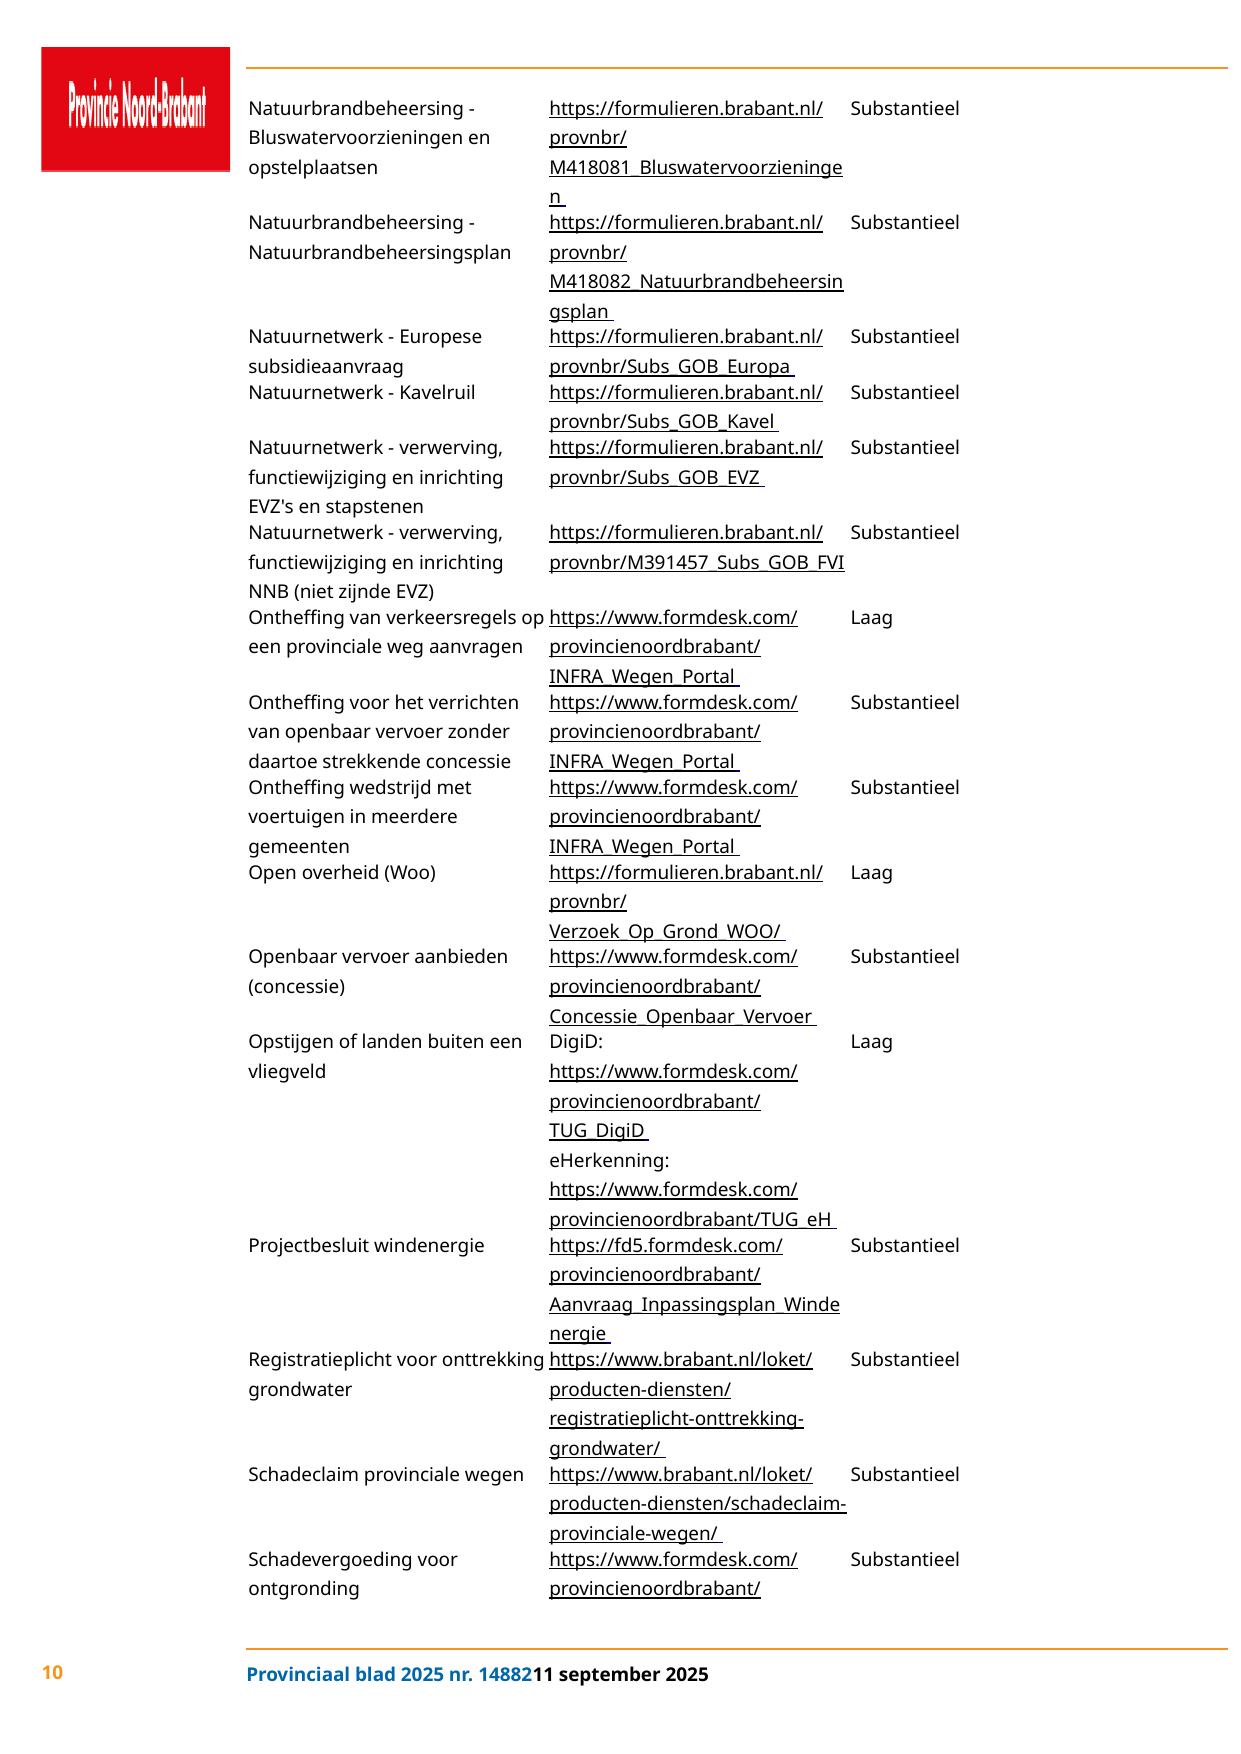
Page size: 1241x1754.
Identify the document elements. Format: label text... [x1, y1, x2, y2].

table_cell https://formulieren.brabant.nl/provnbr/Subs_GOB_Europa [549, 324, 850, 379]
table_cell Substantieel [850, 324, 1152, 379]
picture [41, 47, 231, 172]
table_cell Natuurnetwerk - verwerving, functiewijziging en inrichting NNB (niet zijnde EVZ) [248, 519, 549, 604]
table_cell Projectbesluit windenergie [248, 1232, 549, 1346]
table_cell Substantieel [850, 1461, 1152, 1546]
table_cell https://www.formdesk.com/provincienoordbrabant/INFRA_Wegen_Portal [549, 604, 850, 689]
table_cell https://www.brabant.nl/loket/producten-diensten/schadeclaim-provinciale-wegen/ [549, 1461, 850, 1546]
table_cell Natuurnetwerk - Kavelruil [248, 379, 549, 434]
table_cell https://formulieren.brabant.nl/provnbr/M391457_Subs_GOB_FVI [549, 519, 850, 604]
table_cell Substantieel [850, 1232, 1152, 1346]
table_cell DigiD: https://www.formdesk.com/provincienoordbrabant/TUG_DigiD eHerkenning: https://www.formdesk.com/provincienoordbrabant/TUG_eH [549, 1029, 850, 1232]
table_cell Substantieel [850, 209, 1152, 324]
table_cell https://formulieren.brabant.nl/provnbr/Subs_GOB_EVZ [549, 434, 850, 519]
table_cell Substantieel [850, 379, 1152, 434]
table_cell Substantieel [850, 689, 1152, 774]
table_cell Substantieel [850, 95, 1152, 209]
table_cell https://formulieren.brabant.nl/provnbr/Verzoek_Op_Grond_WOO/ [549, 859, 850, 944]
table_cell Laag [850, 1029, 1152, 1232]
table_cell Substantieel [850, 774, 1152, 859]
table_cell Substantieel [850, 1346, 1152, 1461]
table_cell Natuurnetwerk - Europese subsidieaanvraag [248, 324, 549, 379]
table_cell https://www.brabant.nl/loket/producten-diensten/registratieplicht-onttrekking-grondwater/ [549, 1346, 850, 1461]
table_cell Substantieel [850, 434, 1152, 519]
table_cell Laag [850, 604, 1152, 689]
table_cell https://www.formdesk.com/provincienoordbrabant/INFRA_Wegen_Portal [549, 774, 850, 859]
table_cell Ontheffing voor het verrichten van openbaar vervoer zonder daartoe strekkende concessie [248, 689, 549, 774]
table_cell Substantieel [850, 1546, 1152, 1601]
table_cell Schadevergoeding voor ontgronding [248, 1546, 549, 1601]
table_cell https://www.formdesk.com/provincienoordbrabant/Concessie_Openbaar_Vervoer [549, 944, 850, 1029]
table_cell Opstijgen of landen buiten een vliegveld [248, 1029, 549, 1232]
table_cell Schadeclaim provinciale wegen [248, 1461, 549, 1546]
table_cell Ontheffing van verkeersregels op een provinciale weg aanvragen [248, 604, 549, 689]
table_cell https://www.formdesk.com/provincienoordbrabant/INFRA_Wegen_Portal [549, 689, 850, 774]
table_cell Natuurbrandbeheersing - Bluswatervoorzieningen en opstelplaatsen [248, 95, 549, 209]
table_cell Ontheffing wedstrijd met voertuigen in meerdere gemeenten [248, 774, 549, 859]
table_cell https://fd5.formdesk.com/provincienoordbrabant/Aanvraag_Inpassingsplan_Windenergie [549, 1232, 850, 1346]
table_cell https://www.formdesk.com/provincienoordbrabant/ [549, 1546, 850, 1601]
table_cell Registratieplicht voor onttrekking grondwater [248, 1346, 549, 1461]
table_cell Laag [850, 859, 1152, 944]
table_cell https://formulieren.brabant.nl/provnbr/M418081_Bluswatervoorzieningen [549, 95, 850, 209]
table_cell https://formulieren.brabant.nl/provnbr/Subs_GOB_Kavel [549, 379, 850, 434]
table_cell Natuurbrandbeheersing - Natuurbrandbeheersingsplan [248, 209, 549, 324]
table_cell https://formulieren.brabant.nl/provnbr/M418082_Natuurbrandbeheersingsplan [549, 209, 850, 324]
table_cell Openbaar vervoer aanbieden (concessie) [248, 944, 549, 1029]
table_cell Open overheid (Woo) [248, 859, 549, 944]
table_cell Substantieel [850, 519, 1152, 604]
table_cell Substantieel [850, 944, 1152, 1029]
table_cell Natuurnetwerk - verwerving, functiewijziging en inrichting EVZ's en stapstenen [248, 434, 549, 519]
